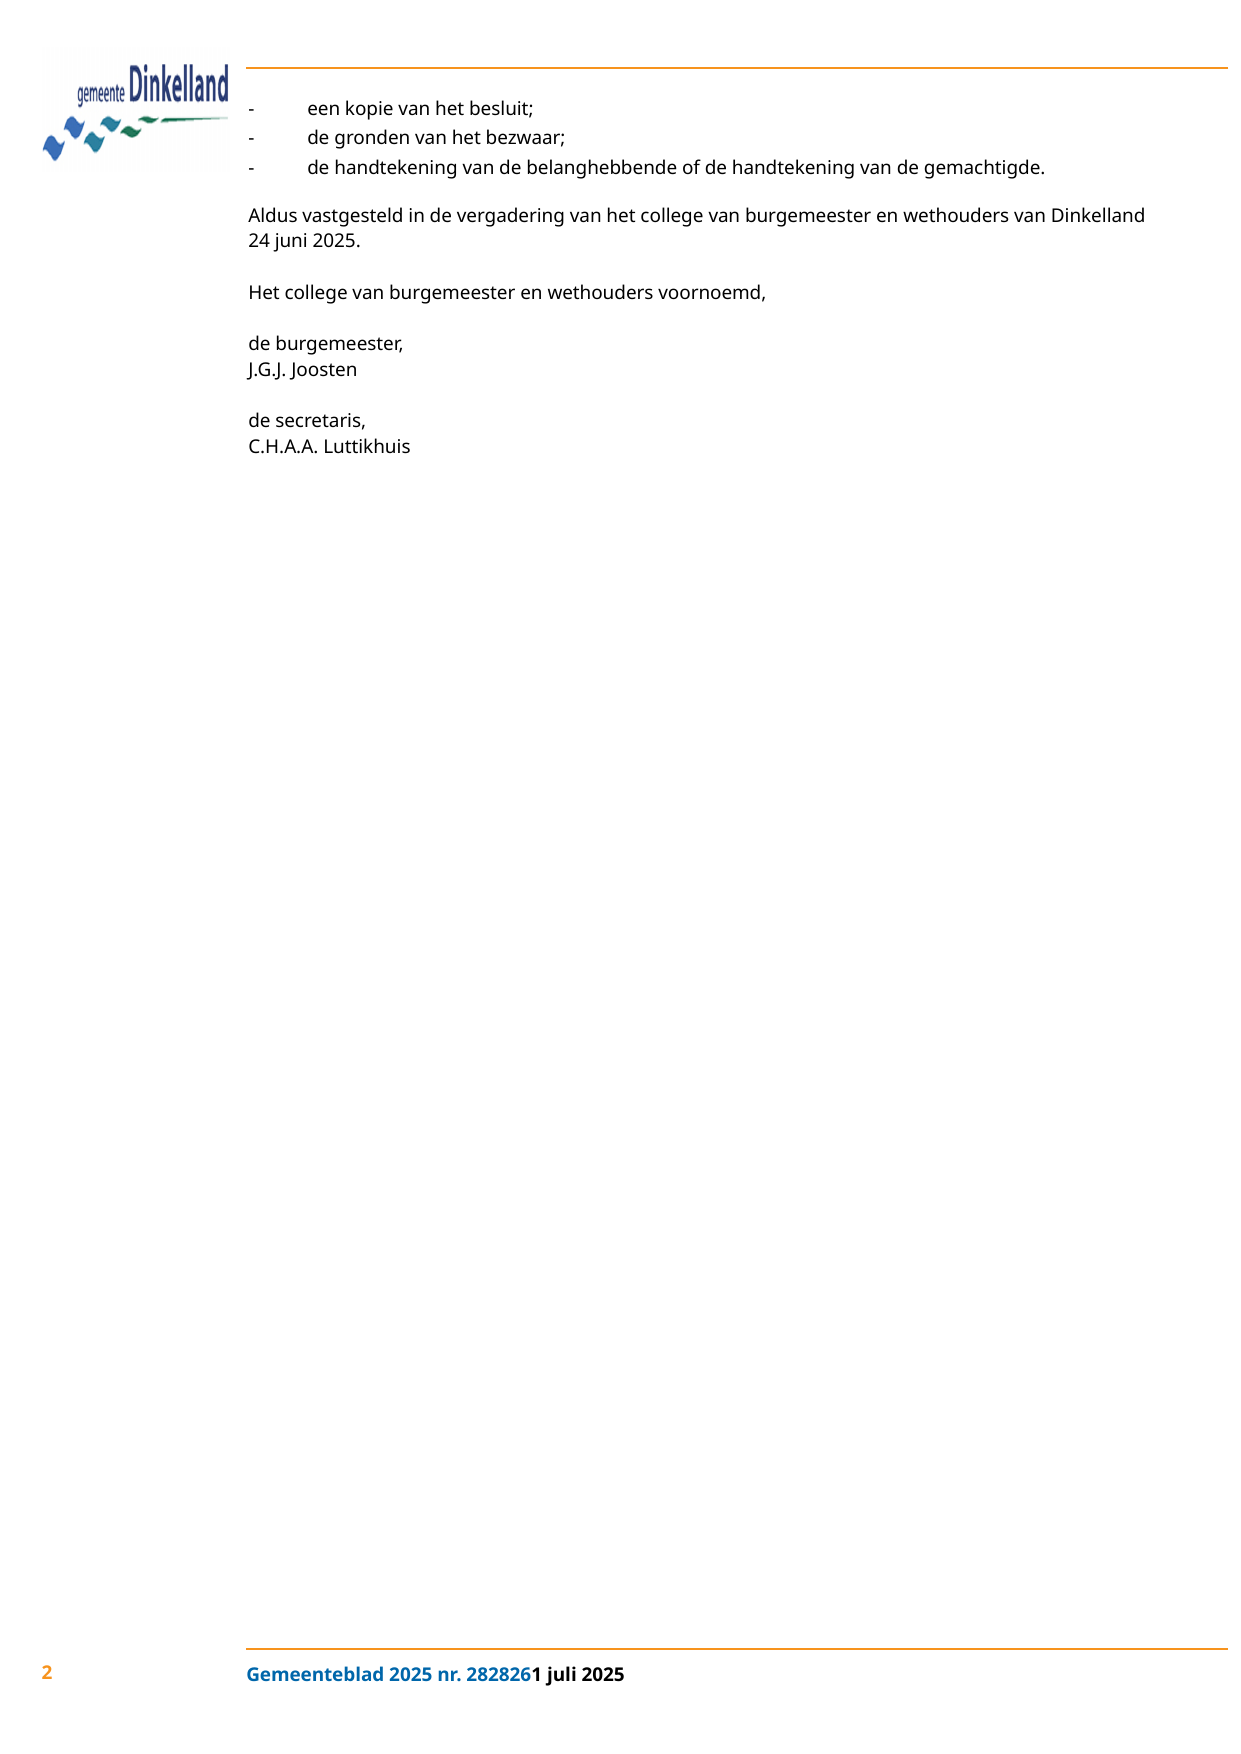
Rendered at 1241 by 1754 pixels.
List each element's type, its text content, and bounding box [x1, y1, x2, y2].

list de gronden van het bezwaar; [248, 124, 1152, 150]
text de burgemeester, [248, 330, 1152, 356]
list de handtekening van de belanghebbende of de handtekening van de gemachtigde. [248, 154, 1152, 180]
text Aldus vastgesteld in de vergadering van het college van burgemeester en wethouders van Dinkelland 24 juni 2025. [248, 202, 1152, 253]
text J.G.J. Joosten [248, 356, 1152, 382]
text C.H.A.A. Luttikhuis [248, 433, 1152, 459]
picture [41, 47, 231, 172]
list een kopie van het besluit; [248, 95, 1152, 121]
text de secretaris, [248, 408, 1152, 433]
text Het college van burgemeester en wethouders voornoemd, [248, 279, 1152, 305]
